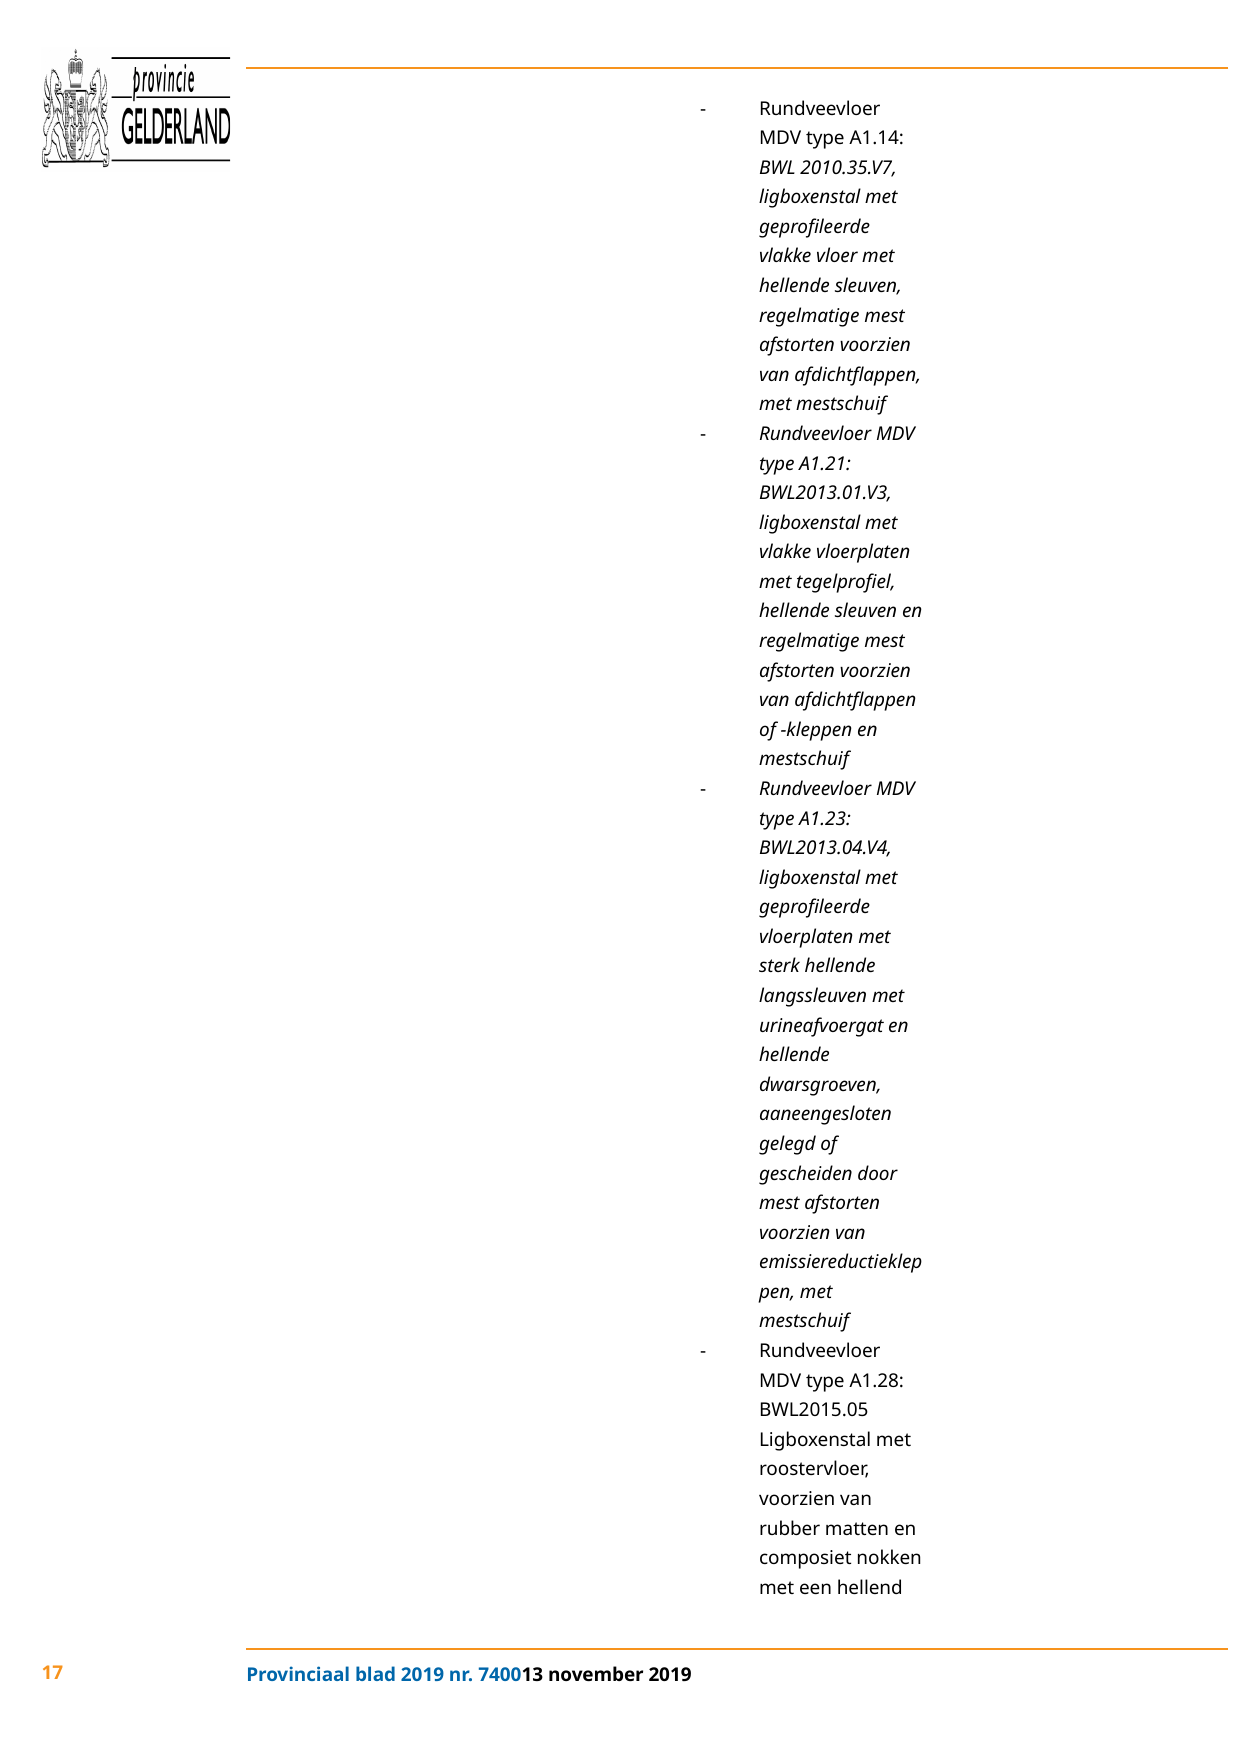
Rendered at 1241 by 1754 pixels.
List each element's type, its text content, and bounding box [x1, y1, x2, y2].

table_cell [248, 95, 474, 1600]
table_cell Rundveevloer MDV type A1.14: BWL 2010.35.V7, ligboxenstal met geprofileerde vlakke vloer met hellende sleuven, regelmatige mest afstorten voorzien van afdichtflappen, met mestschuif Rundveevloer MDV type A1.21: BWL2013.01.V3, ligboxenstal met vlakke vloerplaten met tegelprofiel, hellende sleuven en regelmatige mest afstorten voorzien van afdichtflappen of -kleppen en mestschuif Rundveevloer MDV type A1.23: BWL2013.04.V4, ligboxenstal met geprofileerde vloerplaten met sterk hellende langssleuven met urineafvoergat en hellende dwarsgroeven, aaneengesloten gelegd of gescheiden door mest afstorten voorzien van emissiereductiekleppen, met mestschuif Rundveevloer MDV type A1.28: BWL2015.05 Ligboxenstal met roostervloer, voorzien van rubber matten en composiet nokken met een hellend [700, 95, 926, 1600]
table_cell [926, 95, 1152, 1600]
picture [41, 47, 231, 172]
table_cell [474, 95, 700, 1600]
